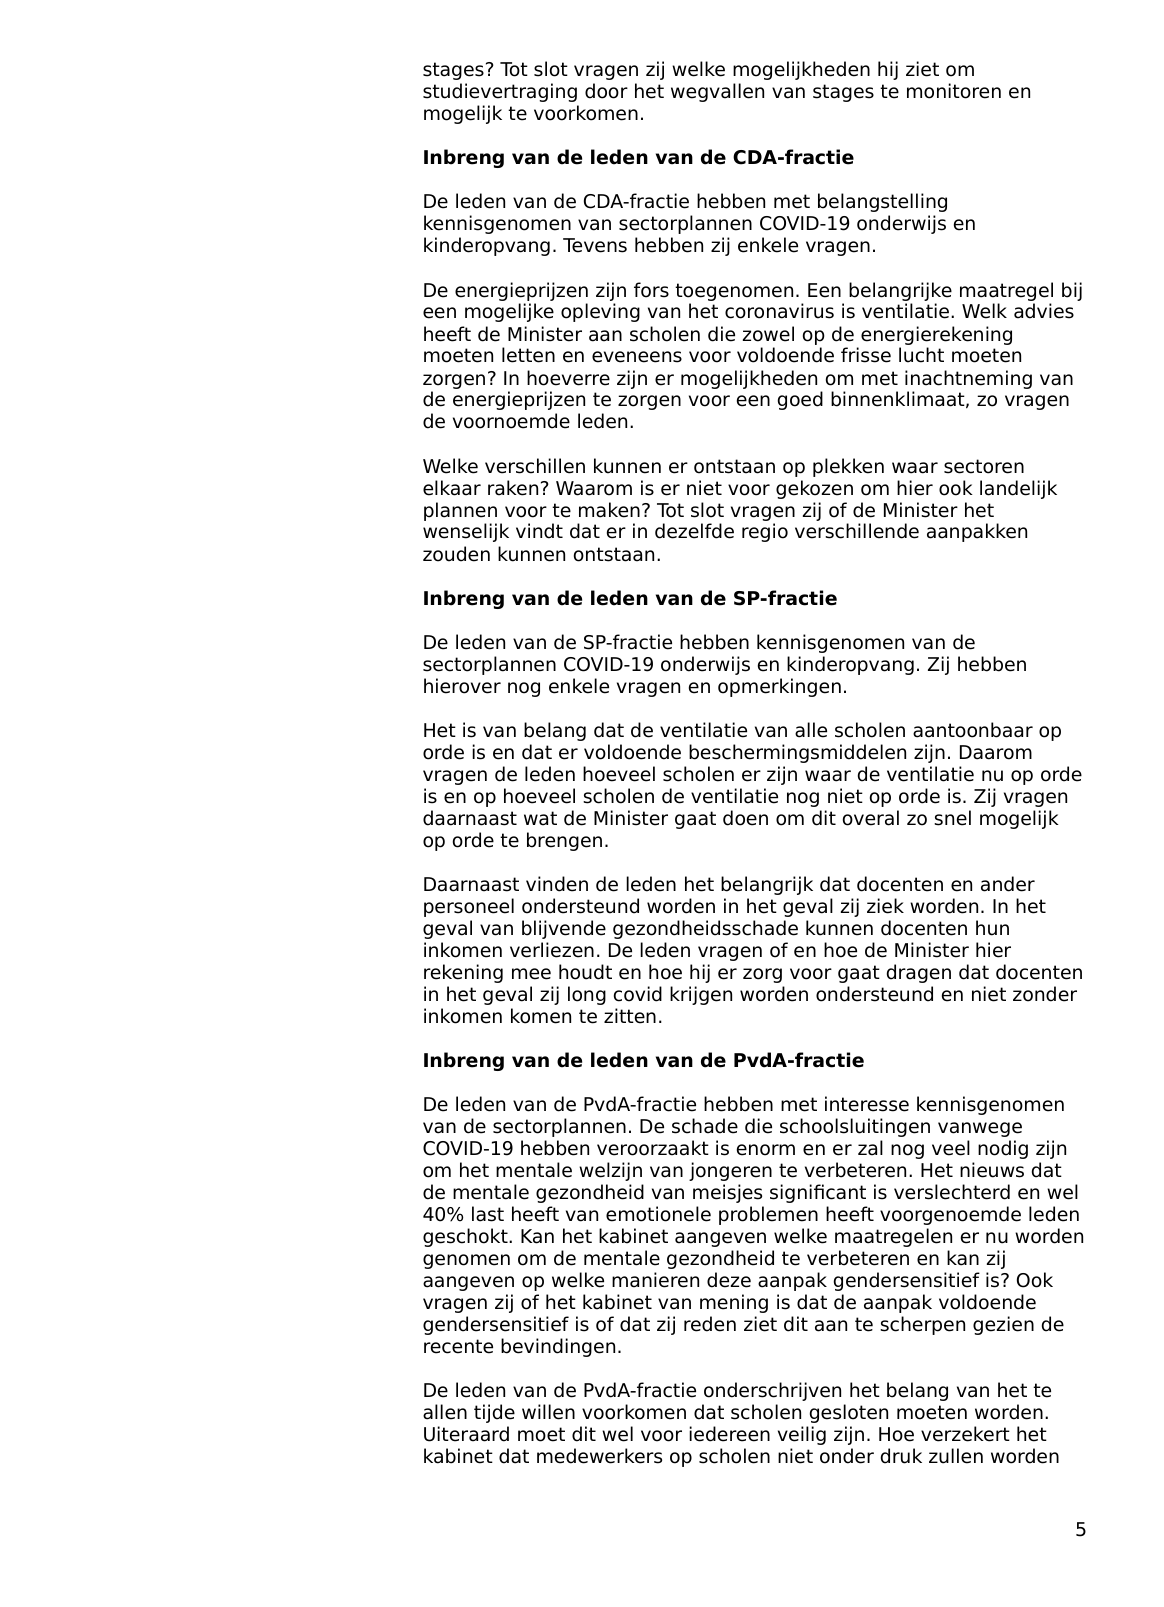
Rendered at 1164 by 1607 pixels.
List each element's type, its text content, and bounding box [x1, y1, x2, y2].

text De leden van de PvdA-fractie onderschrijven het belang van het te allen tijde willen voorkomen dat scholen gesloten moeten worden. Uiteraard moet dit wel voor iedereen veilig zijn. Hoe verzekert het kabinet dat medewerkers op scholen niet onder druk zullen worden [422, 1380, 1087, 1468]
subtitle Inbreng van de leden van de CDA-fractie [422, 147, 1087, 169]
subtitle Inbreng van de leden van de SP-fractie [422, 588, 1087, 609]
text stages? Tot slot vragen zij welke mogelijkheden hij ziet om studievertraging door het wegvallen van stages te monitoren en mogelijk te voorkomen. [422, 59, 1087, 125]
text De energieprijzen zijn fors toegenomen. Een belangrijke maatregel bij een mogelijke opleving van het coronavirus is ventilatie. Welk advies heeft de Minister aan scholen die zowel op de energierekening moeten letten en eveneens voor voldoende frisse lucht moeten zorgen? In hoeverre zijn er mogelijkheden om met inachtneming van de energieprijzen te zorgen voor een goed binnenklimaat, zo vragen de voornoemde leden. [422, 279, 1087, 433]
text Daarnaast vinden de leden het belangrijk dat docenten en ander personeel ondersteund worden in het geval zij ziek worden. In het geval van blijvende gezondheidsschade kunnen docenten hun inkomen verliezen. De leden vragen of en hoe de Minister hier rekening mee houdt en hoe hij er zorg voor gaat dragen dat docenten in het geval zij long covid krijgen worden ondersteund en niet zonder inkomen komen te zitten. [422, 874, 1087, 1028]
text Welke verschillen kunnen er ontstaan op plekken waar sectoren elkaar raken? Waarom is er niet voor gekozen om hier ook landelijk plannen voor te maken? Tot slot vragen zij of de Minister het wenselijk vindt dat er in dezelfde regio verschillende aanpakken zouden kunnen ontstaan. [422, 456, 1087, 565]
text De leden van de PvdA-fractie hebben met interesse kennisgenomen van de sectorplannen. De schade die schoolsluitingen vanwege COVID-19 hebben veroorzaakt is enorm en er zal nog veel nodig zijn om het mentale welzijn van jongeren te verbeteren. Het nieuws dat de mentale gezondheid van meisjes significant is verslechterd en wel 40% last heeft van emotionele problemen heeft voorgenoemde leden geschokt. Kan het kabinet aangeven welke maatregelen er nu worden genomen om de mentale gezondheid te verbeteren en kan zij aangeven op welke manieren deze aanpak gendersensitief is? Ook vragen zij of het kabinet van mening is dat de aanpak voldoende gendersensitief is of dat zij reden ziet dit aan te scherpen gezien de recente bevindingen. [422, 1094, 1087, 1358]
text Het is van belang dat de ventilatie van alle scholen aantoonbaar op orde is en dat er voldoende beschermingsmiddelen zijn. Daarom vragen de leden hoeveel scholen er zijn waar de ventilatie nu op orde is en op hoeveel scholen de ventilatie nog niet op orde is. Zij vragen daarnaast wat de Minister gaat doen om dit overal zo snel mogelijk op orde te brengen. [422, 720, 1087, 852]
subtitle Inbreng van de leden van de PvdA-fractie [422, 1050, 1087, 1072]
text De leden van de SP-fractie hebben kennisgenomen van de sectorplannen COVID-19 onderwijs en kinderopvang. Zij hebben hierover nog enkele vragen en opmerkingen. [422, 632, 1087, 698]
text De leden van de CDA-fractie hebben met belangstelling kennisgenomen van sectorplannen COVID-19 onderwijs en kinderopvang. Tevens hebben zij enkele vragen. [422, 191, 1087, 257]
